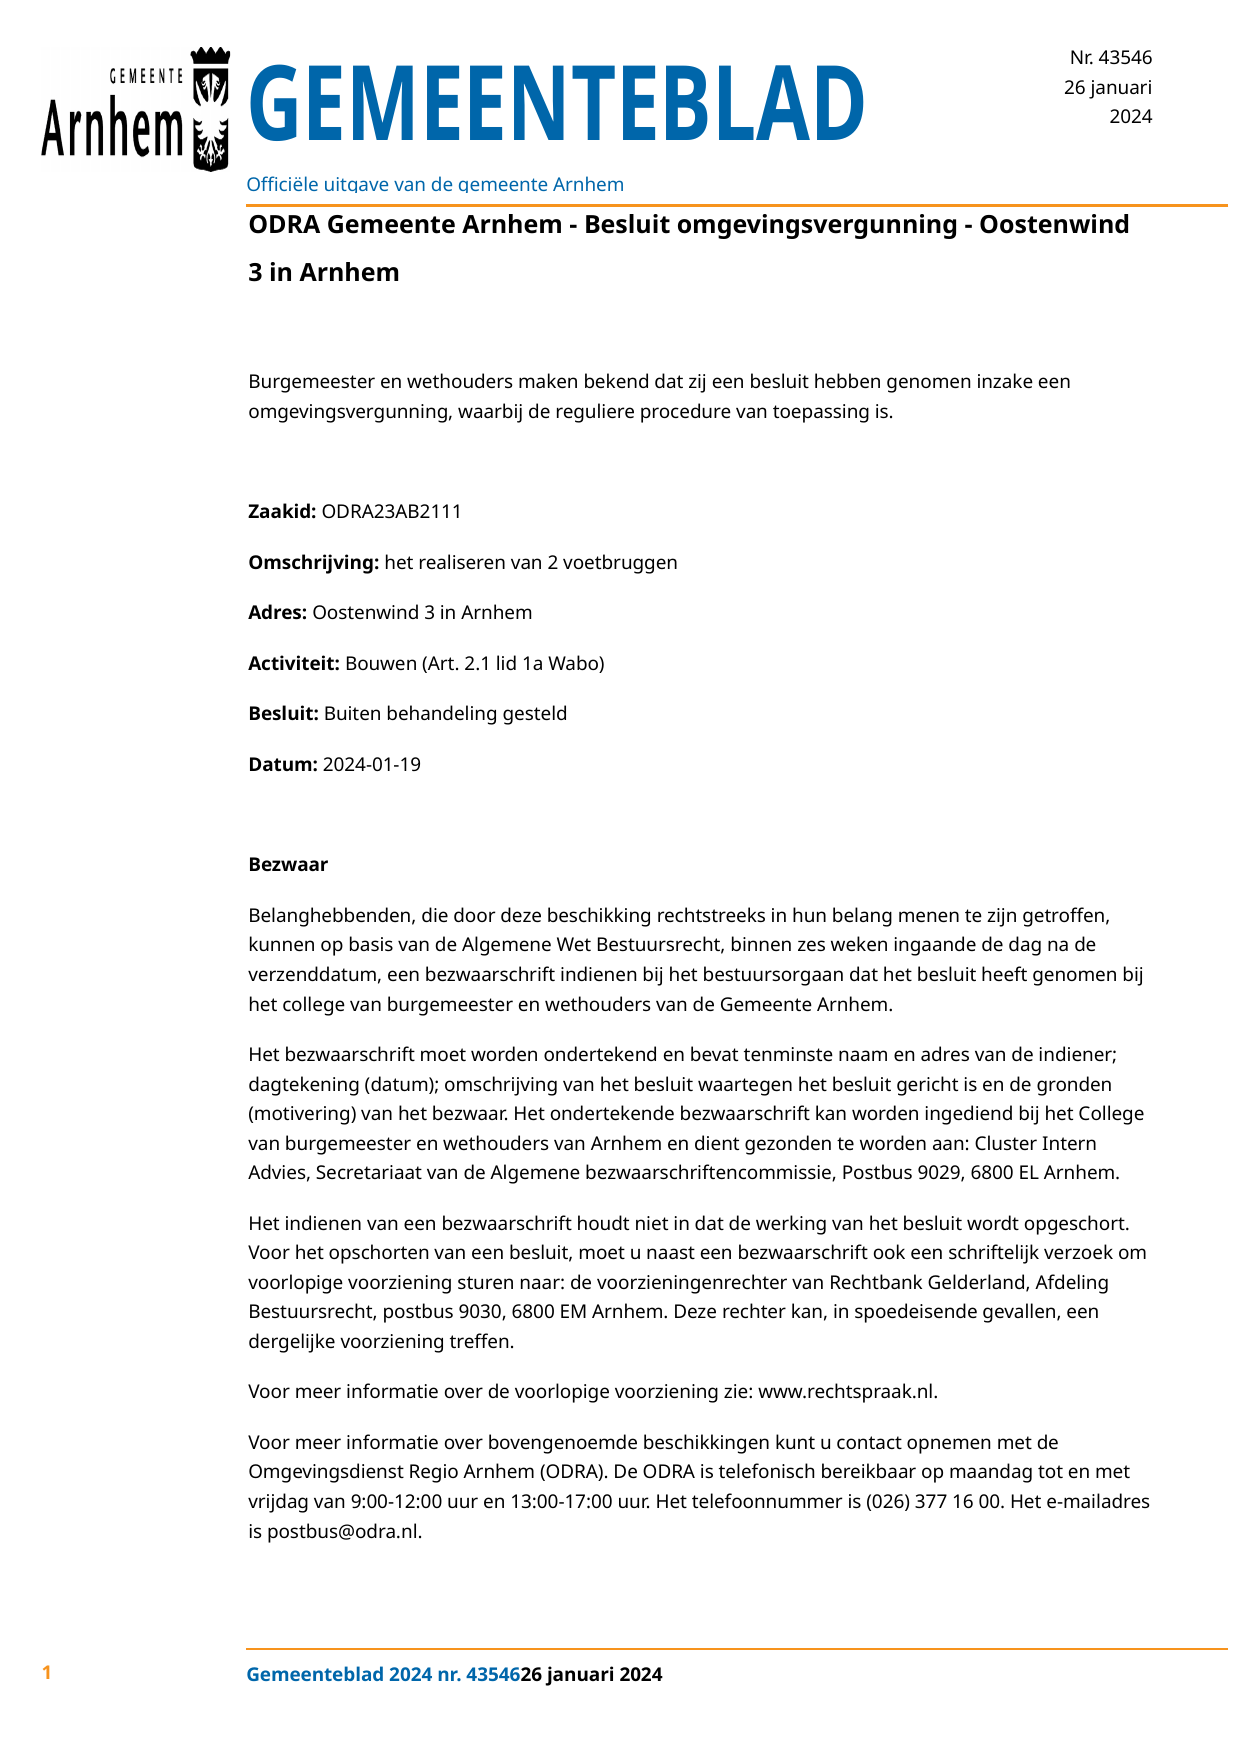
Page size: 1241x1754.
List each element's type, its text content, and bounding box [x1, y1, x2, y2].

text Burgemeester en wethouders maken bekend dat zij een besluit hebben genomen inzake een omgevingsvergunning, waarbij de reguliere procedure van toepassing is. [248, 368, 1152, 424]
text Voor meer informatie over bovengenoemde beschikkingen kunt u contact opnemen met de Omgevingsdienst Regio Arnhem (ODRA). De ODRA is telefonisch bereikbaar op maandag tot en met vrijdag van 9:00-12:00 uur en 13:00-17:00 uur. Het telefoonnummer is (026) 377 16 00. Het e-mailadres is postbus@odra.nl. [248, 1429, 1152, 1544]
text Omschrijving: het realiseren van 2 voetbruggen [248, 549, 1152, 575]
text Activiteit: Bouwen (Art. 2.1 lid 1a Wabo) [248, 650, 1152, 676]
text Adres: Oostenwind 3 in Arnhem [248, 599, 1152, 625]
text Besluit: Buiten behandeling gesteld [248, 700, 1152, 726]
text ODRA Gemeente Arnhem - Besluit omgevingsvergunning - Oostenwind 3 in Arnhem [248, 207, 1152, 288]
text Voor meer informatie over de voorlopige voorziening zie: www.rechtspraak.nl. [248, 1379, 1152, 1404]
text Bezwaar [248, 852, 1152, 877]
picture [41, 47, 231, 172]
text Het bezwaarschrift moet worden ondertekend en bevat tenminste naam en adres van de indiener; dagtekening (datum); omschrijving van het besluit waartegen het besluit gericht is en de gronden (motivering) van het bezwaar. Het ondertekende bezwaarschrift kan worden ingediend bij het College van burgemeester en wethouders van Arnhem en dient gezonden te worden aan: Cluster Intern Advies, Secretariaat van de Algemene bezwaarschriftencommissie, Postbus 9029, 6800 EL Arnhem. [248, 1041, 1152, 1185]
text Het indienen van een bezwaarschrift houdt niet in dat de werking van het besluit wordt opgeschort. Voor het opschorten van een besluit, moet u naast een bezwaarschrift ook een schriftelijk verzoek om voorlopige voorziening sturen naar: de voorzieningenrechter van Rechtbank Gelderland, Afdeling Bestuursrecht, postbus 9030, 6800 EM Arnhem. Deze rechter kan, in spoedeisende gevallen, een dergelijke voorziening treffen. [248, 1210, 1152, 1354]
text Belanghebbenden, die door deze beschikking rechtstreeks in hun belang menen te zijn getroffen, kunnen op basis van de Algemene Wet Bestuursrecht, binnen zes weken ingaande de dag na de verzenddatum, een bezwaarschrift indienen bij het bestuursorgaan dat het besluit heeft genomen bij het college van burgemeester en wethouders van de Gemeente Arnhem. [248, 902, 1152, 1017]
text Datum: 2024-01-19 [248, 751, 1152, 777]
text Zaakid: ODRA23AB2111 [248, 499, 1152, 524]
